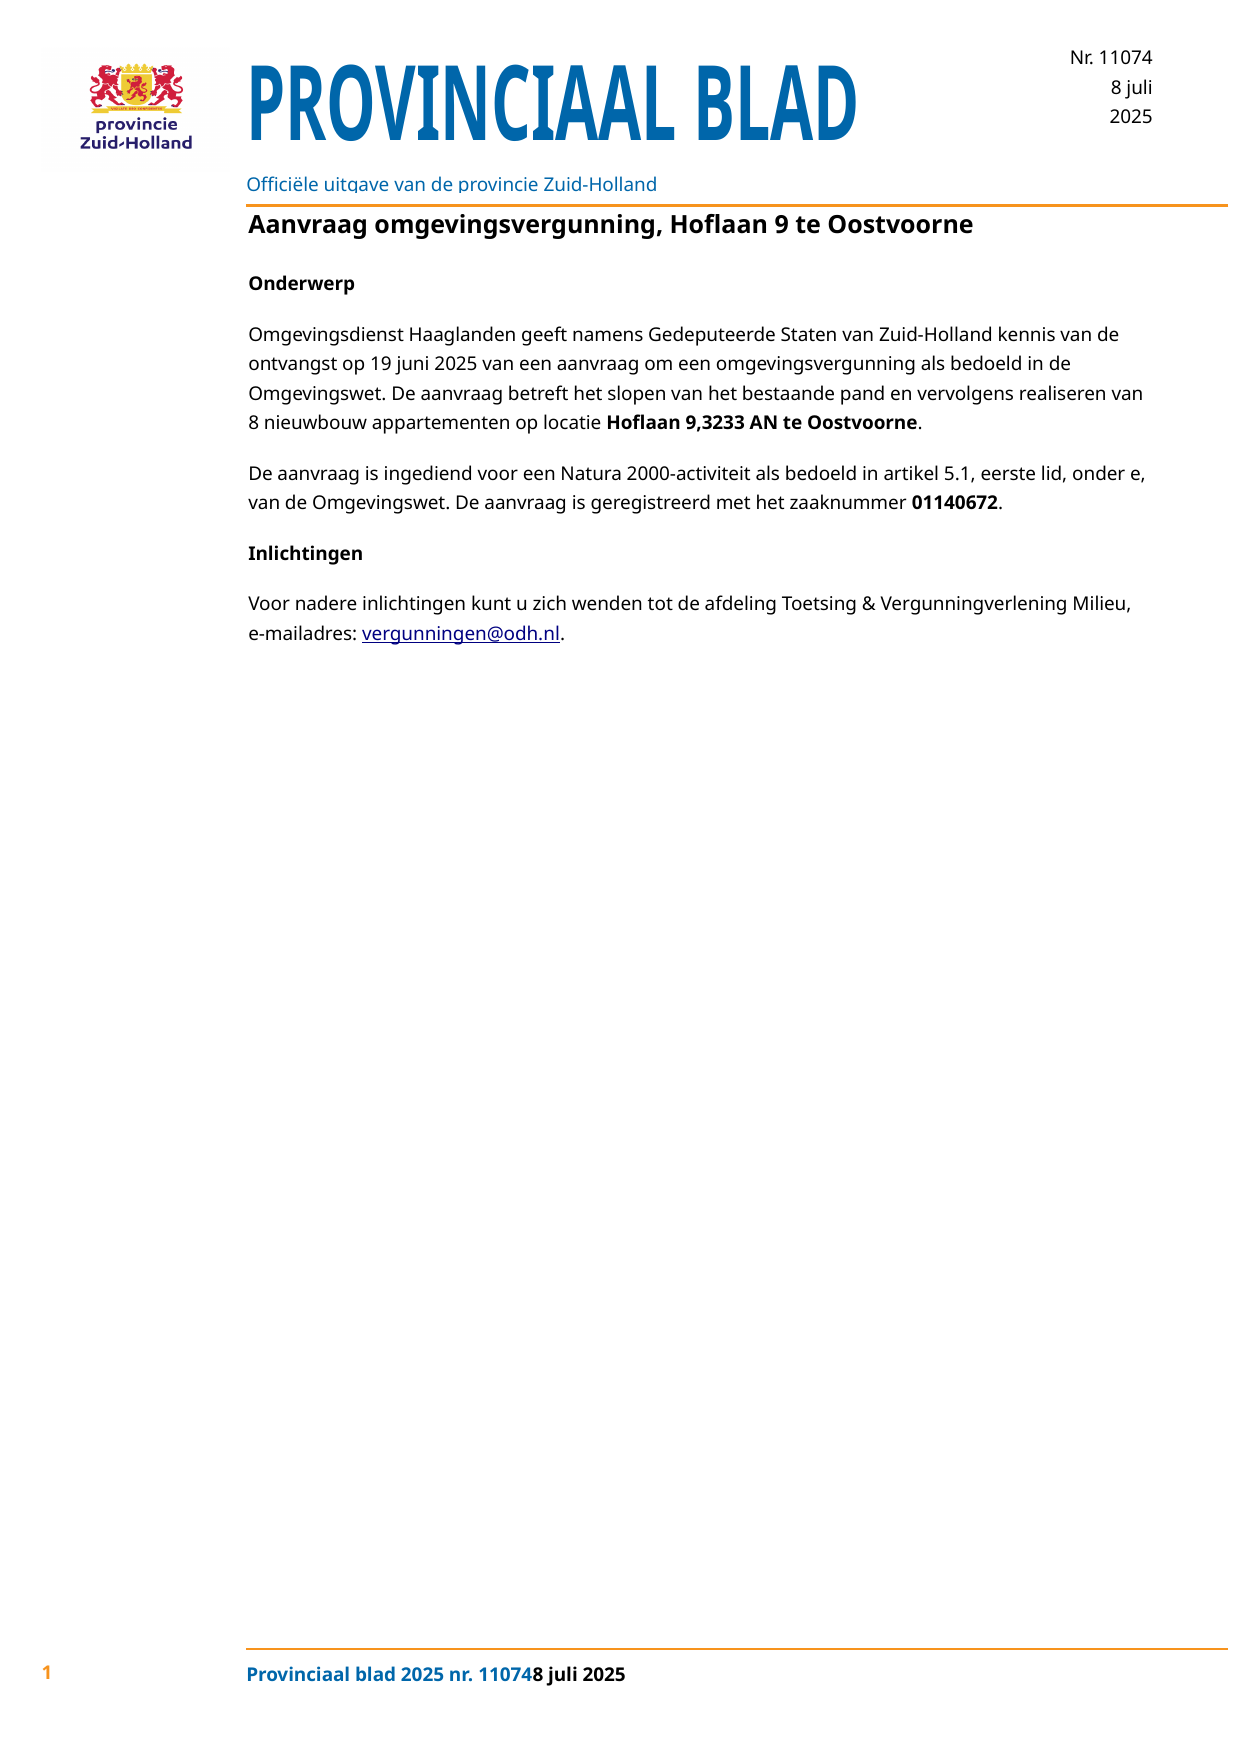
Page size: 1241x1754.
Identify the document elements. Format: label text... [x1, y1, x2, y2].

text Inlichtingen [248, 540, 1152, 566]
text Omgevingsdienst Haaglanden geeft namens Gedeputeerde Staten van Zuid-Holland kennis van de ontvangst op 19 juni 2025 van een aanvraag om een omgevingsvergunning als bedoeld in de Omgevingswet. De aanvraag betreft het slopen van het bestaande pand en vervolgens realiseren van 8 nieuwbouw appartementen op locatie Hoflaan 9,3233 AN te Oostvoorne. [248, 321, 1152, 435]
picture [41, 47, 231, 172]
text Aanvraag omgevingsvergunning, Hoflaan 9 te Oostvoorne [248, 207, 1152, 241]
text Voor nadere inlichtingen kunt u zich wenden tot de afdeling Toetsing & Vergunningverlening Milieu, e-mailadres: vergunningen@odh.nl. [248, 590, 1152, 646]
text De aanvraag is ingediend voor een Natura 2000-activiteit als bedoeld in artikel 5.1, eerste lid, onder e, van de Omgevingswet. De aanvraag is geregistreerd met het zaaknummer 01140672. [248, 460, 1152, 515]
text Onderwerp [248, 270, 1152, 296]
